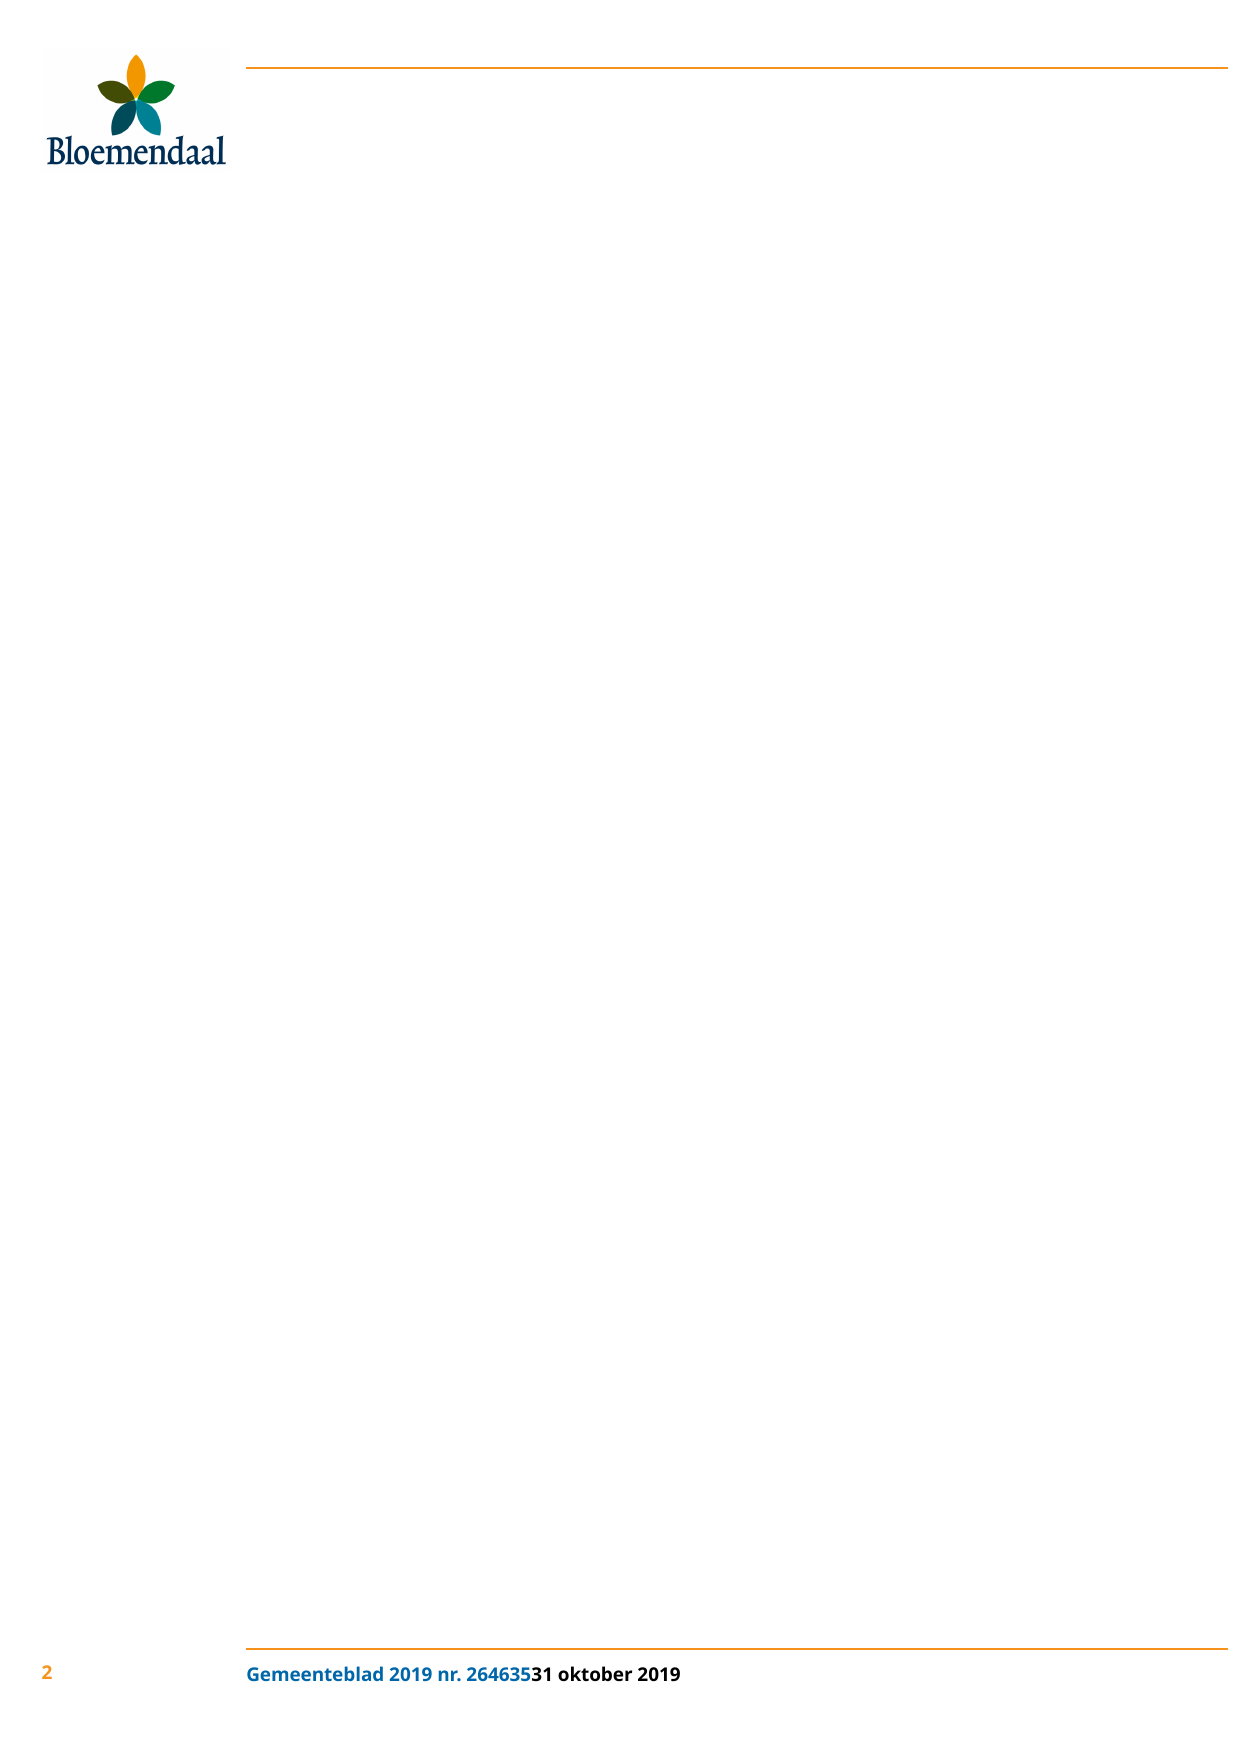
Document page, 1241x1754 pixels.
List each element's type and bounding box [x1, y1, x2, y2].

picture [41, 47, 231, 172]
